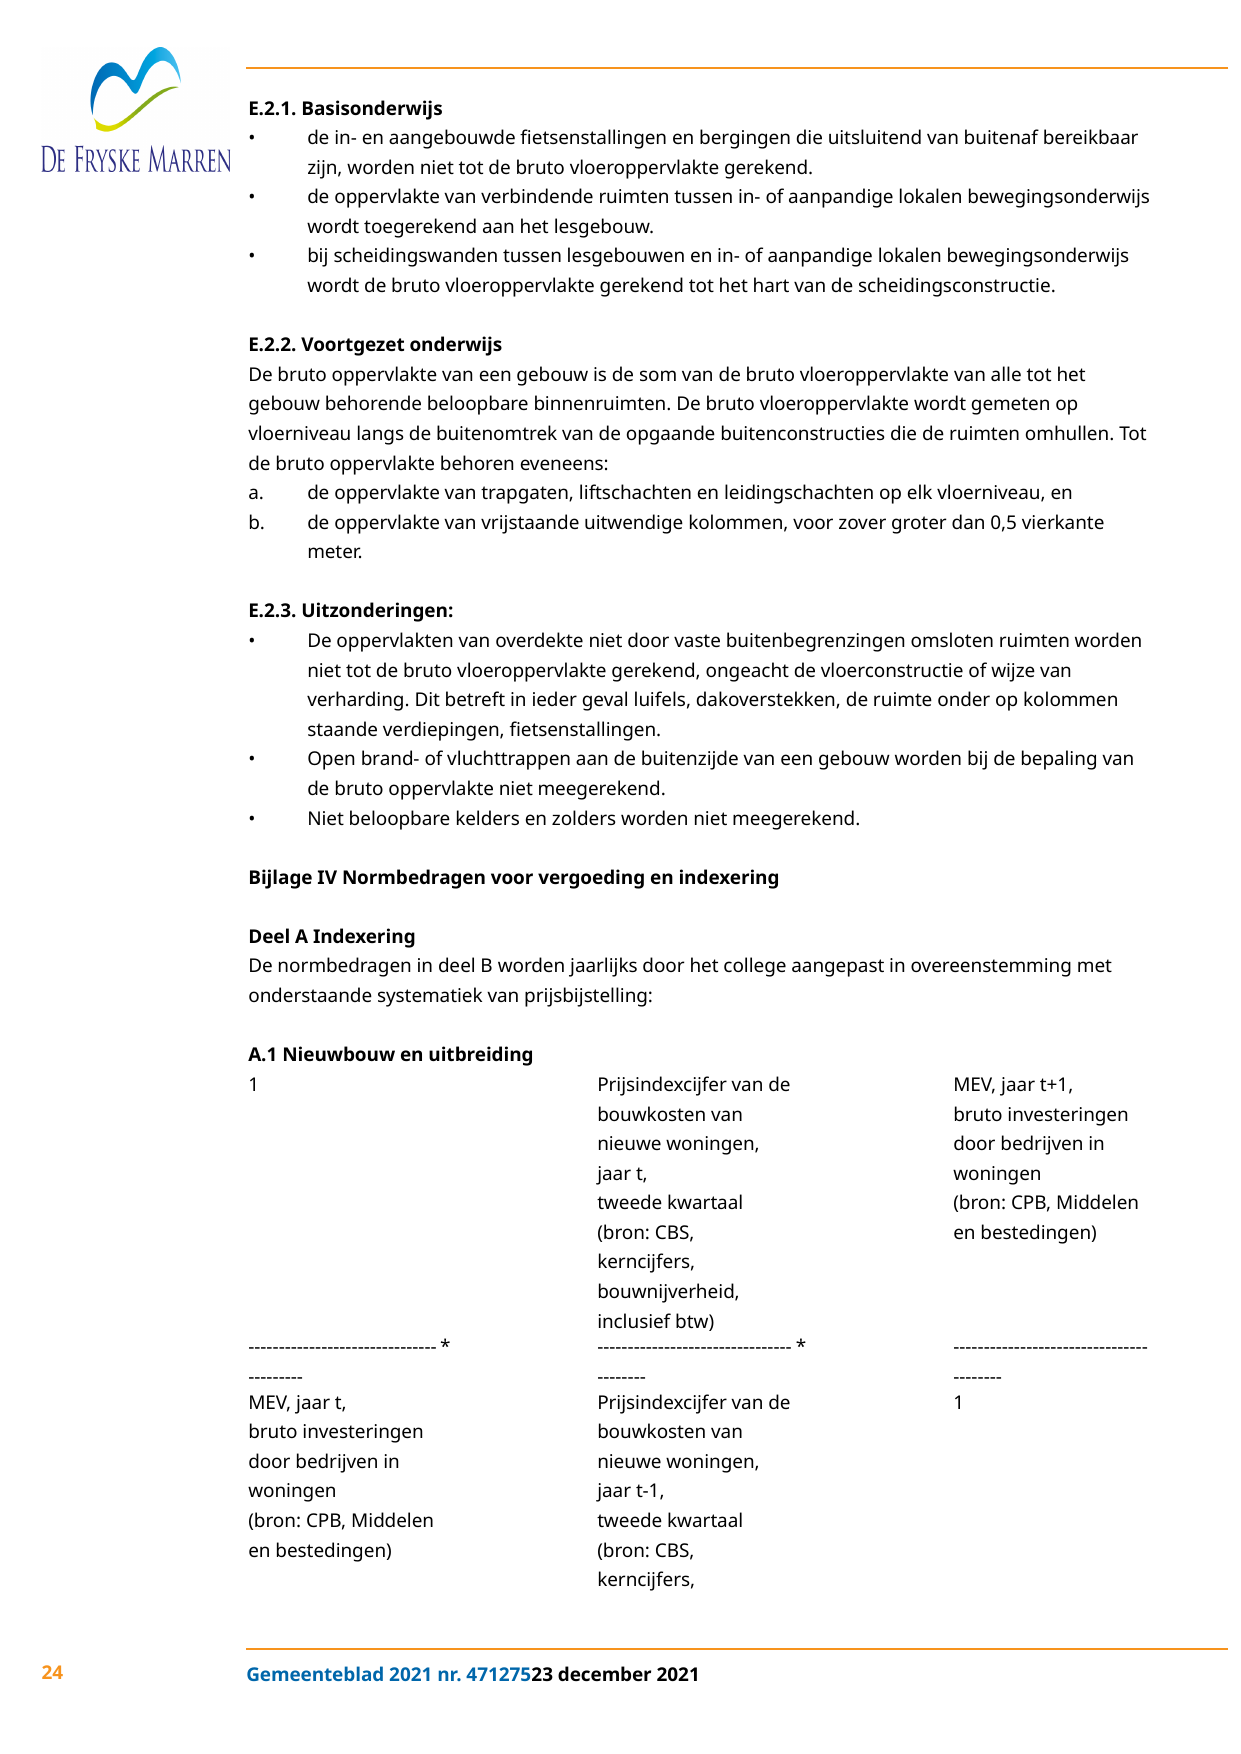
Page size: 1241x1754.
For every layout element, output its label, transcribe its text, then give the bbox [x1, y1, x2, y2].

table_cell ---------------------------------------- [953, 1334, 1152, 1389]
text Bijlage IV Normbedragen voor vergoeding en indexering [248, 864, 1152, 890]
table_header Prijsindexcijfer van de bouwkosten van nieuwe woningen, jaar t, tweede kwartaal (bron: CBS, kerncijfers, bouwnijverheid, inclusief btw) [597, 1071, 796, 1333]
table_cell * [440, 1334, 597, 1389]
table_header MEV, jaar t+1, bruto investeringen door bedrijven in woningen (bron: CPB, Middelen en bestedingen) [953, 1071, 1152, 1333]
list de oppervlakte van trapgaten, liftschachten en leidingschachten op elk vloerniveau, en [248, 479, 1152, 505]
table_header [440, 1071, 597, 1333]
list de in- en aangebouwde fietsenstallingen en bergingen die uitsluitend van buitenaf bereikbaar zijn, worden niet tot de bruto vloeroppervlakte gerekend. [248, 124, 1152, 180]
list bij scheidingswanden tussen lesgebouwen en in- of aanpandige lokalen bewegingsonderwijs wordt de bruto vloeroppervlakte gerekend tot het hart van de scheidingsconstructie. [248, 243, 1152, 298]
table_cell ---------------------------------------- [248, 1334, 440, 1389]
list Niet beloopbare kelders en zolders worden niet meegerekend. [248, 805, 1152, 831]
table_cell ---------------------------------------- [597, 1334, 796, 1389]
list de oppervlakte van verbindende ruimten tussen in- of aanpandige lokalen bewegingsonderwijs wordt toegerekend aan het lesgebouw. [248, 183, 1152, 239]
text De normbedragen in deel B worden jaarlijks door het college aangepast in overeenstemming met onderstaande systematiek van prijsbijstelling: [248, 953, 1152, 1008]
list De oppervlakten van overdekte niet door vaste buitenbegrenzingen omsloten ruimten worden niet tot de bruto vloeroppervlakte gerekend, ongeacht de vloerconstructie of wijze van verharding. Dit betreft in ieder geval luifels, dakoverstekken, de ruimte onder op kolommen staande verdiepingen, fietsenstallingen. [248, 627, 1152, 742]
text De bruto oppervlakte van een gebouw is de som van de bruto vloeroppervlakte van alle tot het gebouw behorende beloopbare binnenruimten. De bruto vloeroppervlakte wordt gemeten op vloerniveau langs de buitenomtrek van de opgaande buitenconstructies die de ruimten omhullen. Tot de bruto oppervlakte behoren eveneens: [248, 361, 1152, 476]
text E.2.2. Voortgezet onderwijs [248, 331, 1152, 357]
table_header [796, 1071, 953, 1333]
table_cell MEV, jaar t, bruto investeringen door bedrijven in woningen (bron: CPB, Middelen en bestedingen) [248, 1389, 440, 1592]
table_cell Prijsindexcijfer van de bouwkosten van nieuwe woningen, jaar t-1, tweede kwartaal (bron: CBS, kerncijfers, [597, 1389, 796, 1592]
list Open brand- of vluchttrappen aan de buitenzijde van een gebouw worden bij de bepaling van de bruto oppervlakte niet meegerekend. [248, 746, 1152, 801]
list de oppervlakte van vrijstaande uitwendige kolommen, voor zover groter dan 0,5 vierkante meter. [248, 509, 1152, 564]
table_cell [440, 1389, 597, 1592]
text E.2.1. Basisonderwijs [248, 95, 1152, 121]
picture [41, 47, 231, 172]
table_cell 1 [953, 1389, 1152, 1592]
text E.2.3. Uitzonderingen: [248, 598, 1152, 623]
table_header 1 [248, 1071, 440, 1333]
table_cell * [796, 1334, 953, 1389]
table_cell [796, 1389, 953, 1592]
text A.1 Nieuwbouw en uitbreiding [248, 1041, 1152, 1067]
text Deel A Indexering [248, 923, 1152, 949]
